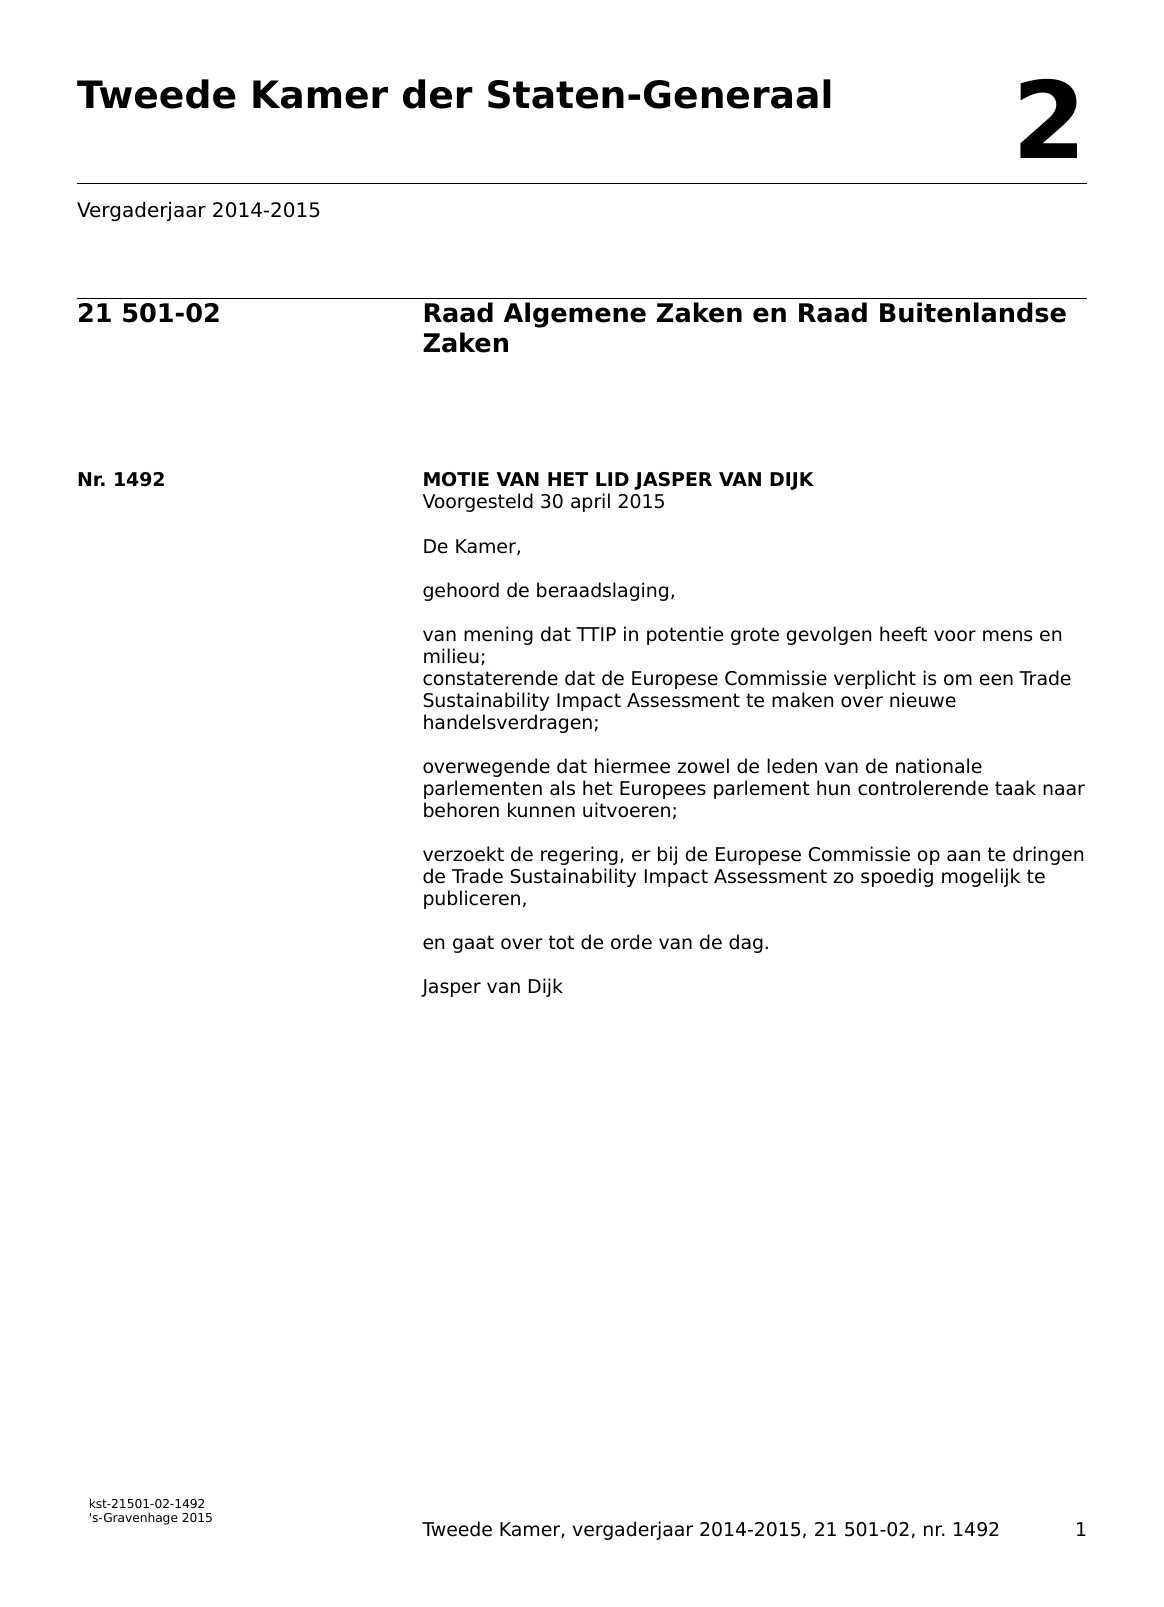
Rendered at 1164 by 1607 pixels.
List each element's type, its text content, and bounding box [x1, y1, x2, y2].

text Voorgesteld 30 april 2015 [422, 491, 1087, 513]
text Jasper van Dijk [422, 976, 1087, 998]
text en gaat over tot de orde van de dag. [422, 932, 1087, 954]
text verzoekt de regering, er bij de Europese Commissie op aan te dringen de Trade Sustainability Impact Assessment zo spoedig mogelijk te publiceren, [422, 844, 1087, 910]
table_header Tweede Kamer der Staten-Generaal [77, 59, 886, 183]
text van mening dat TTIP in potentie grote gevolgen heeft voor mens en milieu; [422, 624, 1087, 668]
subtitle 21 501-02 Raad Algemene Zaken en Raad Buitenlandse Zaken [77, 299, 1087, 358]
table_cell Vergaderjaar 2014-2015 [77, 184, 1087, 298]
text 's-Gravenhage 2015 [88, 1511, 323, 1525]
text constaterende dat de Europese Commissie verplicht is om een Trade Sustainability Impact Assessment te maken over nieuwe handelsverdragen; [422, 668, 1087, 734]
text gehoord de beraadslaging, [422, 580, 1087, 602]
text kst-21501-02-1492 [88, 1497, 323, 1511]
subtitle Nr. 1492 MOTIE VAN HET LID JASPER VAN DIJK [77, 469, 1087, 491]
table_header 2 [886, 59, 1087, 183]
text overwegende dat hiermee zowel de leden van de nationale parlementen als het Europees parlement hun controlerende taak naar behoren kunnen uitvoeren; [422, 756, 1087, 822]
text De Kamer, [422, 536, 1087, 557]
